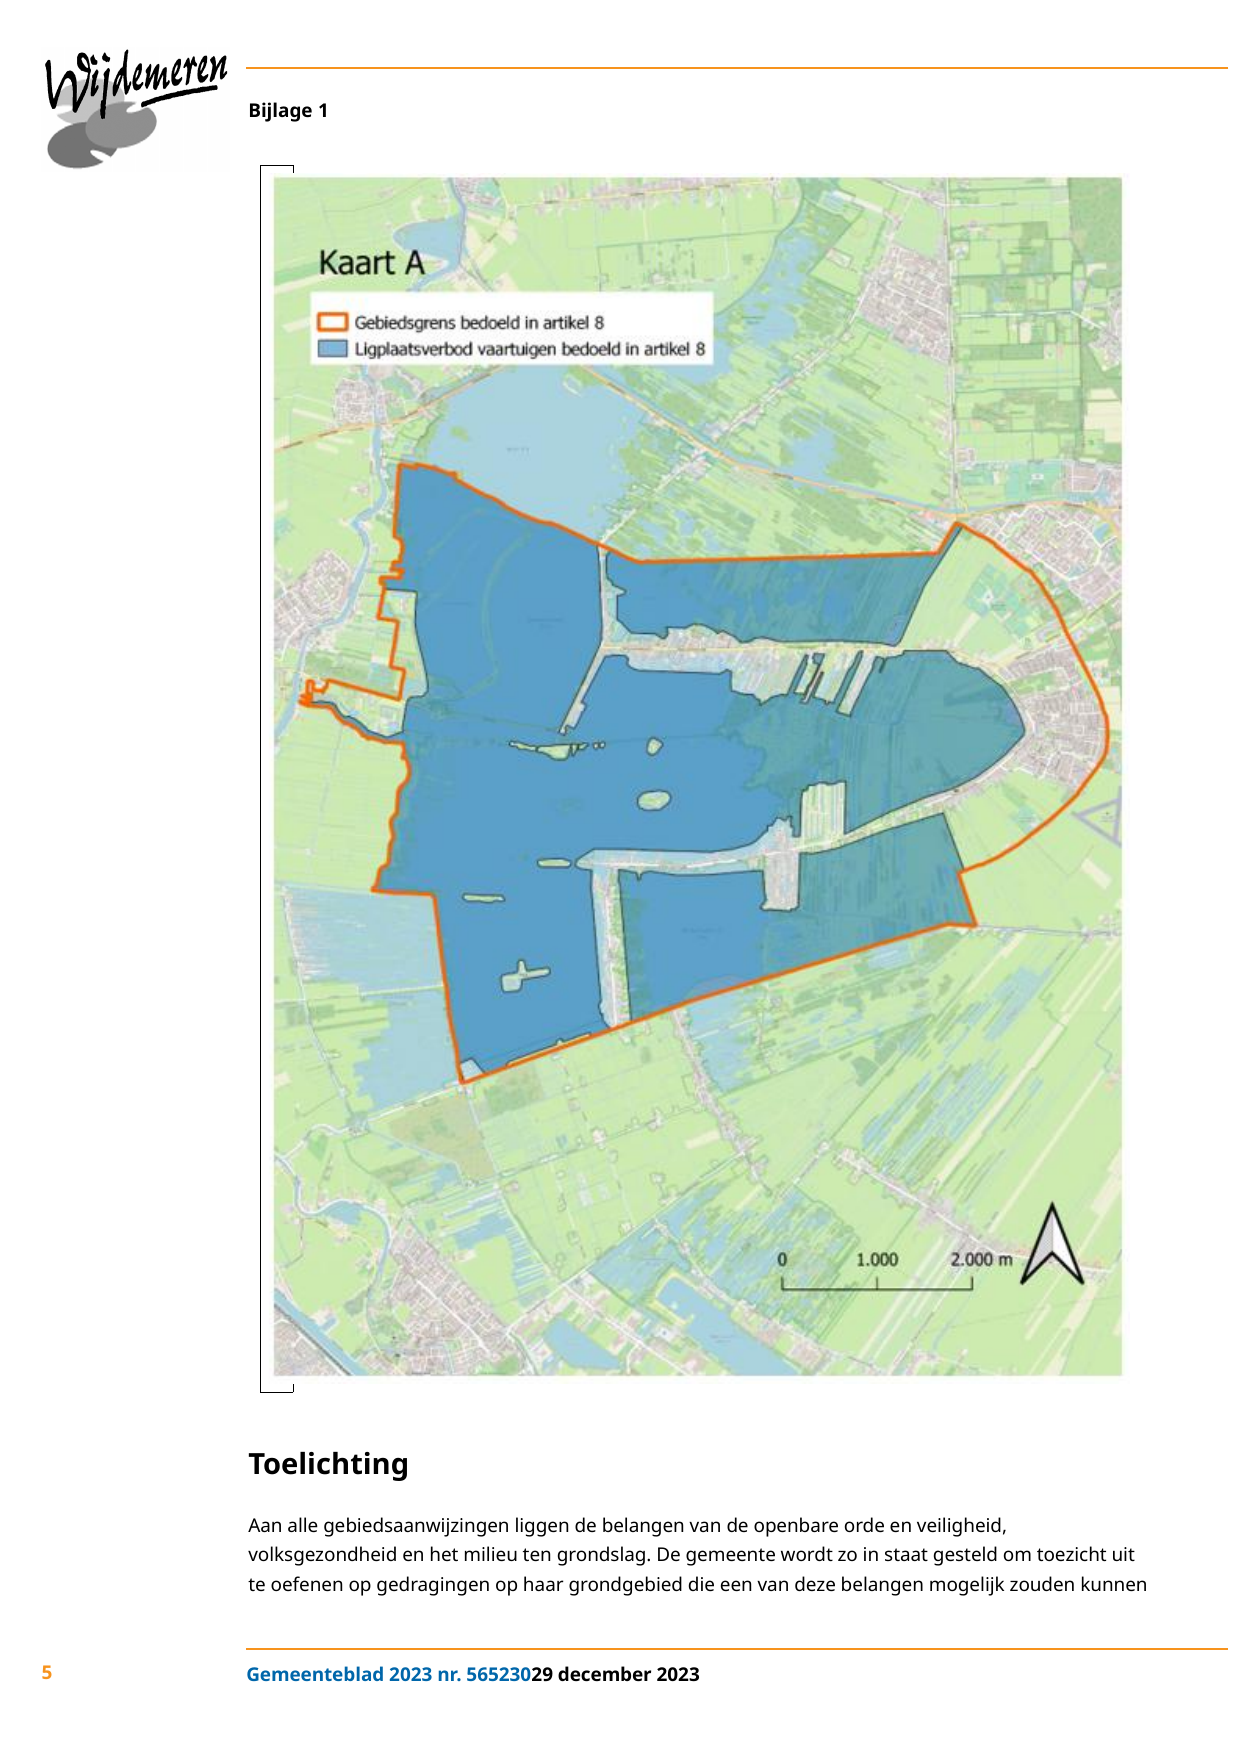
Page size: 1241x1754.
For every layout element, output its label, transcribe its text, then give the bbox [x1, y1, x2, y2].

text Aan alle gebiedsaanwijzingen liggen de belangen van de openbare orde en veiligheid, volksgezondheid en het milieu ten grondslag. De gemeente wordt zo in staat gesteld om toezicht uit te oefenen op gedragingen op haar grondgebied die een van deze belangen mogelijk zouden kunnen [248, 1512, 1152, 1597]
text Bijlage 1 [248, 95, 1152, 123]
text Toelichting [248, 1443, 1152, 1483]
picture [268, 173, 1130, 1384]
picture [41, 47, 231, 172]
